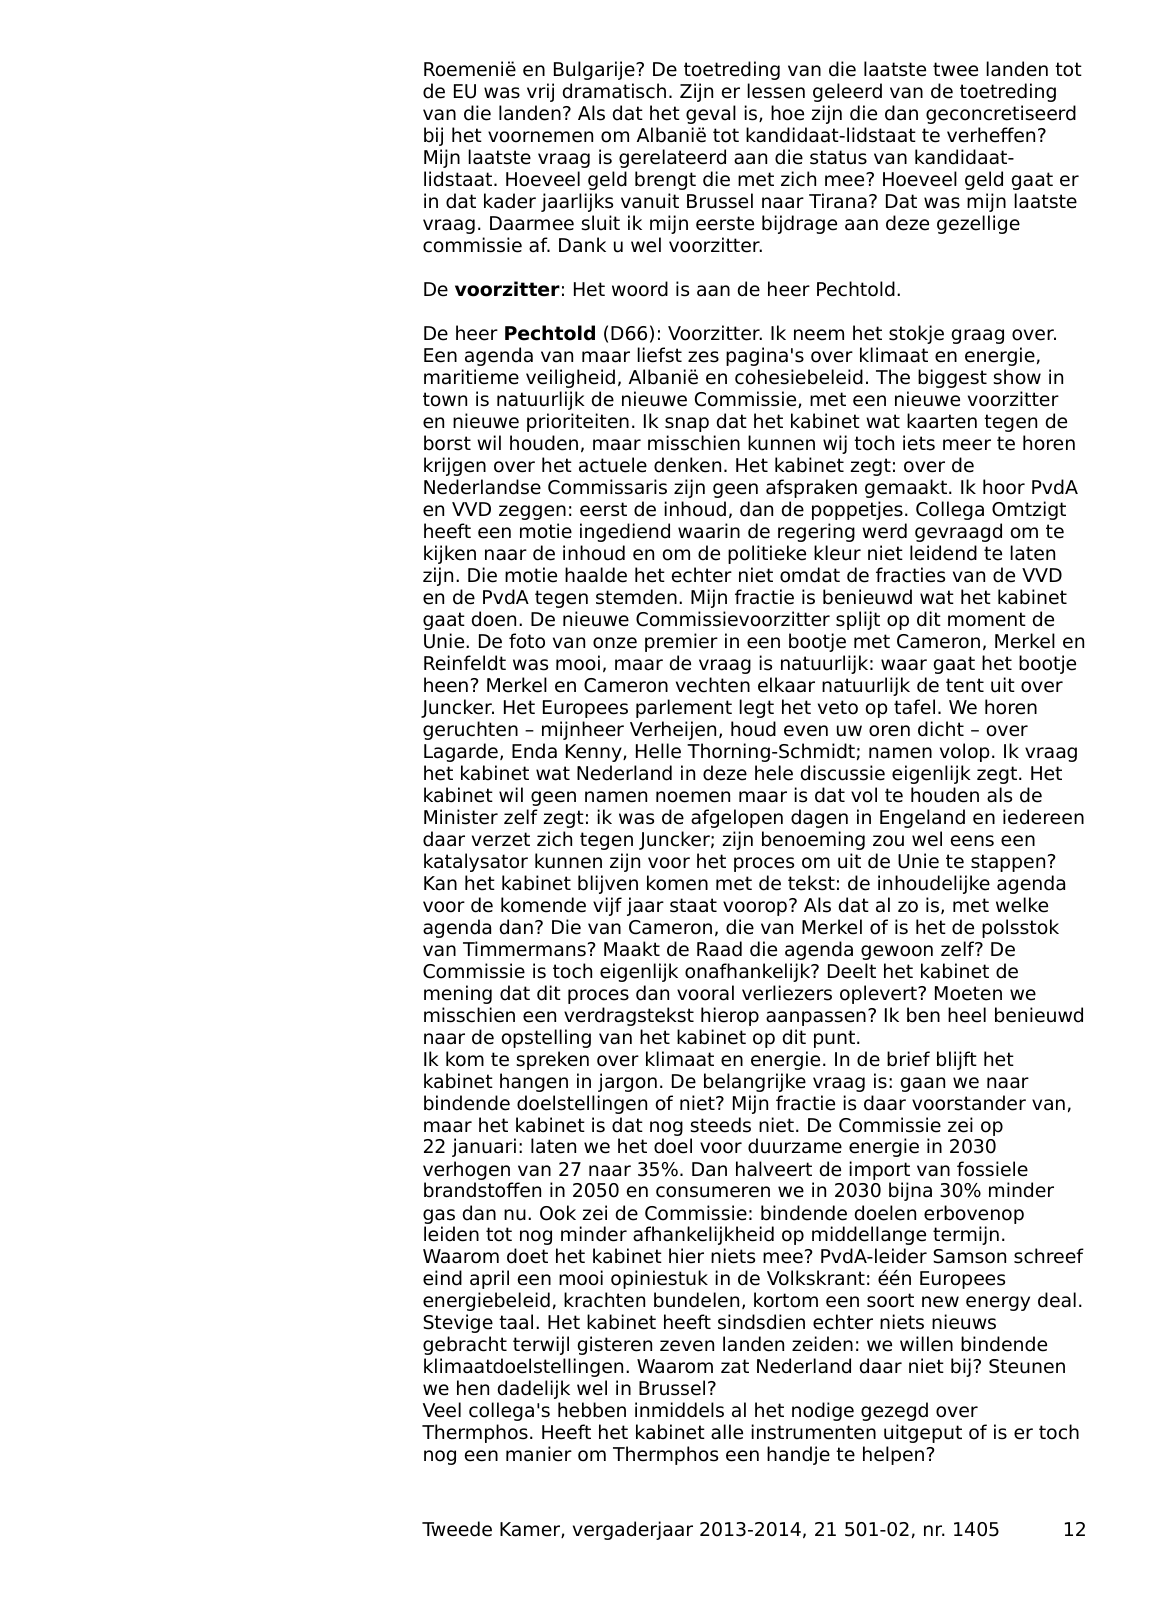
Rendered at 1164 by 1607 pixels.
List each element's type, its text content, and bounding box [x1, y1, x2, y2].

text De voorzitter: Het woord is aan de heer Pechtold. [422, 279, 1087, 301]
text Roemenië en Bulgarije? De toetreding van die laatste twee landen tot de EU was vrij dramatisch. Zijn er lessen geleerd van de toetreding van die landen? Als dat het geval is, hoe zijn die dan geconcretiseerd bij het voornemen om Albanië tot kandidaat-lidstaat te verheffen? [422, 59, 1087, 147]
text De heer Pechtold (D66): Voorzitter. Ik neem het stokje graag over. Een agenda van maar liefst zes pagina's over klimaat en energie, maritieme veiligheid, Albanië en cohesiebeleid. The biggest show in town is natuurlijk de nieuwe Commissie, met een nieuwe voorzitter en nieuwe prioriteiten. Ik snap dat het kabinet wat kaarten tegen de borst wil houden, maar misschien kunnen wij toch iets meer te horen krijgen over het actuele denken. Het kabinet zegt: over de Nederlandse Commissaris zijn geen afspraken gemaakt. Ik hoor PvdA en VVD zeggen: eerst de inhoud, dan de poppetjes. Collega Omtzigt heeft een motie ingediend waarin de regering werd gevraagd om te kijken naar de inhoud en om de politieke kleur niet leidend te laten zijn. Die motie haalde het echter niet omdat de fracties van de VVD en de PvdA tegen stemden. Mijn fractie is benieuwd wat het kabinet gaat doen. De nieuwe Commissievoorzitter splijt op dit moment de Unie. De foto van onze premier in een bootje met Cameron, Merkel en Reinfeldt was mooi, maar de vraag is natuurlijk: waar gaat het bootje heen? Merkel en Cameron vechten elkaar natuurlijk de tent uit over Juncker. Het Europees parlement legt het veto op tafel. We horen geruchten – mijnheer Verheijen, houd even uw oren dicht – over Lagarde, Enda Kenny, Helle Thorning-Schmidt; namen volop. Ik vraag het kabinet wat Nederland in deze hele discussie eigenlijk zegt. Het kabinet wil geen namen noemen maar is dat vol te houden als de Minister zelf zegt: ik was de afgelopen dagen in Engeland en iedereen daar verzet zich tegen Juncker; zijn benoeming zou wel eens een katalysator kunnen zijn voor het proces om uit de Unie te stappen? Kan het kabinet blijven komen met de tekst: de inhoudelijke agenda voor de komende vijf jaar staat voorop? Als dat al zo is, met welke agenda dan? Die van Cameron, die van Merkel of is het de polsstok van Timmermans? Maakt de Raad die agenda gewoon zelf? De Commissie is toch eigenlijk onafhankelijk? Deelt het kabinet de mening dat dit proces dan vooral verliezers oplevert? Moeten we misschien een verdragstekst hierop aanpassen? Ik ben heel benieuwd naar de opstelling van het kabinet op dit punt. [422, 323, 1087, 1048]
text Ik kom te spreken over klimaat en energie. In de brief blijft het kabinet hangen in jargon. De belangrijke vraag is: gaan we naar bindende doelstellingen of niet? Mijn fractie is daar voorstander van, maar het kabinet is dat nog steeds niet. De Commissie zei op 22 januari: laten we het doel voor duurzame energie in 2030 verhogen van 27 naar 35%. Dan halveert de import van fossiele brandstoffen in 2050 en consumeren we in 2030 bijna 30% minder gas dan nu. Ook zei de Commissie: bindende doelen erbovenop leiden tot nog minder afhankelijkheid op middellange termijn. Waarom doet het kabinet hier niets mee? PvdA-leider Samson schreef eind april een mooi opiniestuk in de Volkskrant: één Europees energiebeleid, krachten bundelen, kortom een soort new energy deal. Stevige taal. Het kabinet heeft sindsdien echter niets nieuws gebracht terwijl gisteren zeven landen zeiden: we willen bindende klimaatdoelstellingen. Waarom zat Nederland daar niet bij? Steunen we hen dadelijk wel in Brussel? [422, 1048, 1087, 1400]
text Veel collega's hebben inmiddels al het nodige gezegd over Thermphos. Heeft het kabinet alle instrumenten uitgeput of is er toch nog een manier om Thermphos een handje te helpen? [422, 1400, 1087, 1466]
text Mijn laatste vraag is gerelateerd aan die status van kandidaat-lidstaat. Hoeveel geld brengt die met zich mee? Hoeveel geld gaat er in dat kader jaarlijks vanuit Brussel naar Tirana? Dat was mijn laatste vraag. Daarmee sluit ik mijn eerste bijdrage aan deze gezellige commissie af. Dank u wel voorzitter. [422, 147, 1087, 257]
